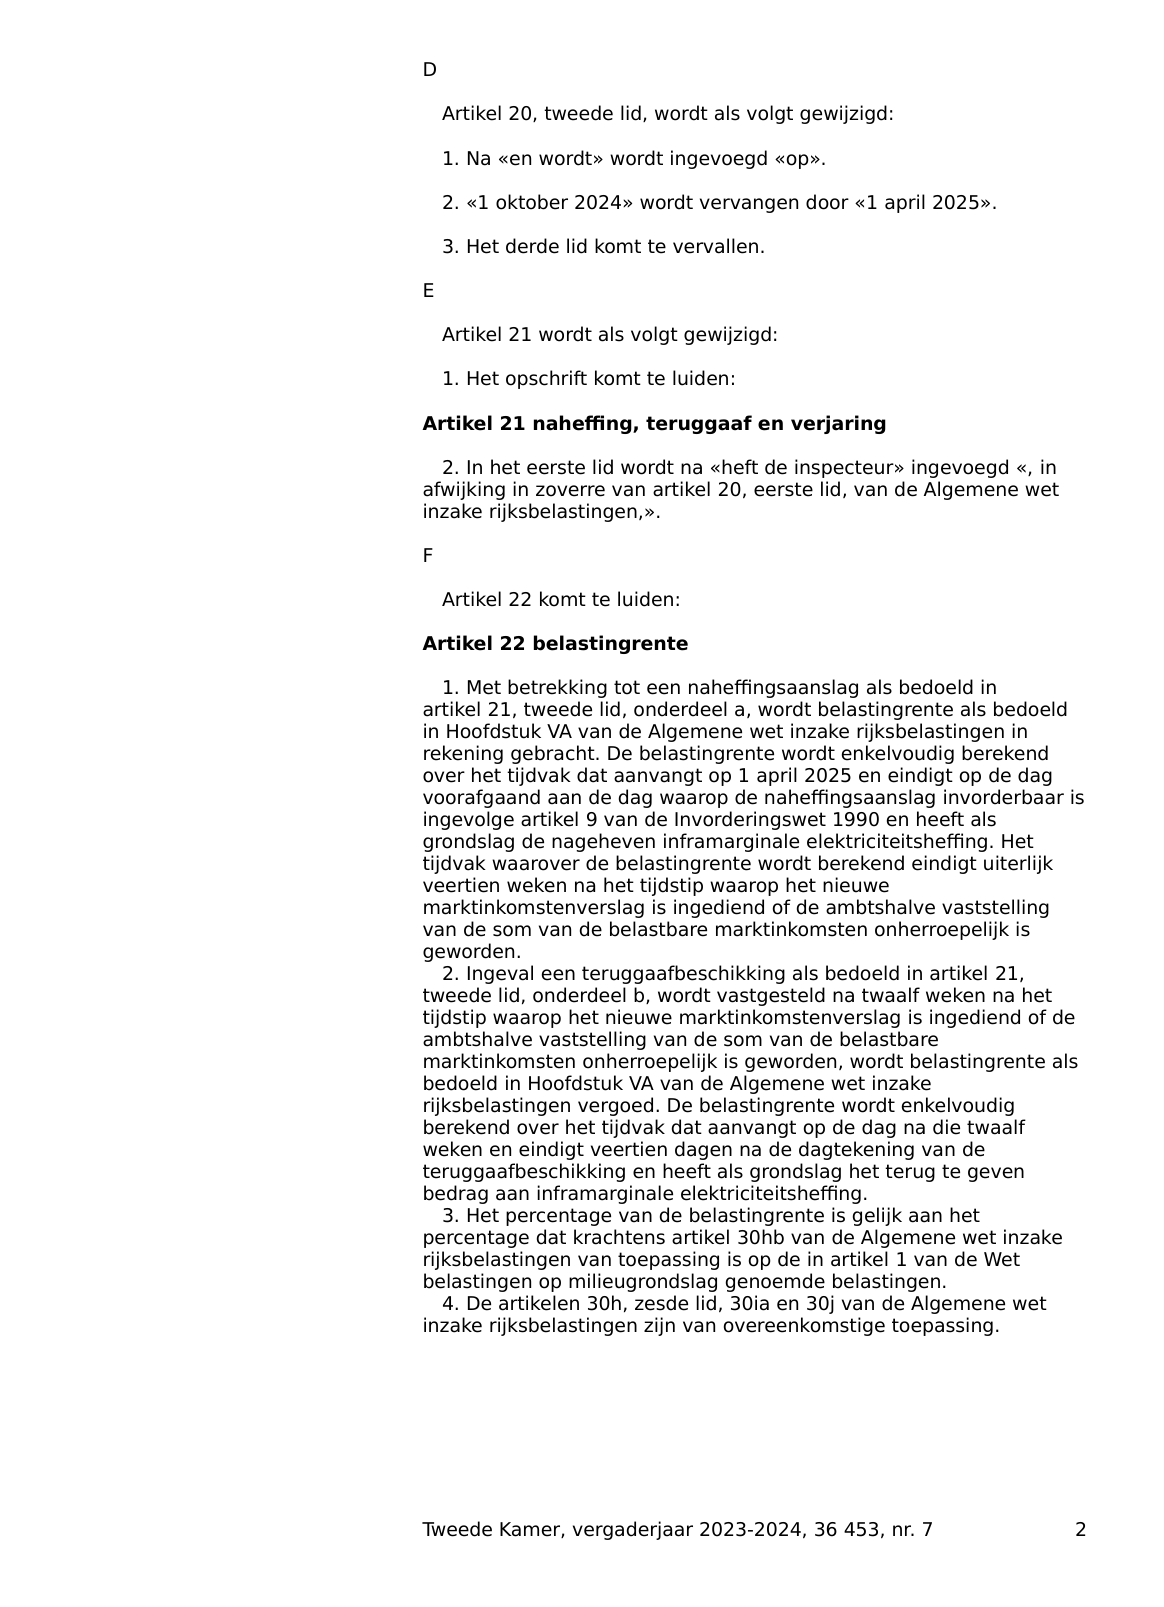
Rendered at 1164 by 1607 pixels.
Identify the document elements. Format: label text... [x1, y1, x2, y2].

text 2. In het eerste lid wordt na «heft de inspecteur» ingevoegd «, in afwijking in zoverre van artikel 20, eerste lid, van de Algemene wet inzake rijksbelastingen,». [422, 457, 1087, 522]
text Artikel 21 wordt als volgt gewijzigd: [422, 324, 1087, 346]
text 1. Na «en wordt» wordt ingevoegd «op». [422, 147, 1087, 169]
subtitle Artikel 21 naheffing, teruggaaf en verjaring [422, 412, 1087, 434]
text 4. De artikelen 30h, zesde lid, 30ia en 30j van de Algemene wet inzake rijksbelastingen zijn van overeenkomstige toepassing. [422, 1293, 1087, 1337]
subtitle F [422, 545, 1087, 567]
subtitle E [422, 280, 1087, 302]
text Artikel 22 komt te luiden: [422, 589, 1087, 611]
text 2. Ingeval een teruggaafbeschikking als bedoeld in artikel 21, tweede lid, onderdeel b, wordt vastgesteld na twaalf weken na het tijdstip waarop het nieuwe marktinkomstenverslag is ingediend of de ambtshalve vaststelling van de som van de belastbare marktinkomsten onherroepelijk is geworden, wordt belastingrente als bedoeld in Hoofdstuk VA van de Algemene wet inzake rijksbelastingen vergoed. De belastingrente wordt enkelvoudig berekend over het tijdvak dat aanvangt op de dag na die twaalf weken en eindigt veertien dagen na de dagtekening van de teruggaafbeschikking en heeft als grondslag het terug te geven bedrag aan inframarginale elektriciteitsheffing. [422, 963, 1087, 1205]
text 2. «1 oktober 2024» wordt vervangen door «1 april 2025». [422, 192, 1087, 213]
text 1. Met betrekking tot een naheffingsaanslag als bedoeld in artikel 21, tweede lid, onderdeel a, wordt belastingrente als bedoeld in Hoofdstuk VA van de Algemene wet inzake rijksbelastingen in rekening gebracht. De belastingrente wordt enkelvoudig berekend over het tijdvak dat aanvangt op 1 april 2025 en eindigt op de dag voorafgaand aan de dag waarop de naheffingsaanslag invorderbaar is ingevolge artikel 9 van de Invorderingswet 1990 en heeft als grondslag de nageheven inframarginale elektriciteitsheffing. Het tijdvak waarover de belastingrente wordt berekend eindigt uiterlijk veertien weken na het tijdstip waarop het nieuwe marktinkomstenverslag is ingediend of de ambtshalve vaststelling van de som van de belastbare marktinkomsten onherroepelijk is geworden. [422, 677, 1087, 963]
text 3. Het derde lid komt te vervallen. [422, 236, 1087, 258]
subtitle D [422, 59, 1087, 81]
subtitle Artikel 22 belastingrente [422, 633, 1087, 655]
text Artikel 20, tweede lid, wordt als volgt gewijzigd: [422, 103, 1087, 125]
text 3. Het percentage van de belastingrente is gelijk aan het percentage dat krachtens artikel 30hb van de Algemene wet inzake rijksbelastingen van toepassing is op de in artikel 1 van de Wet belastingen op milieugrondslag genoemde belastingen. [422, 1205, 1087, 1293]
text 1. Het opschrift komt te luiden: [422, 368, 1087, 390]
